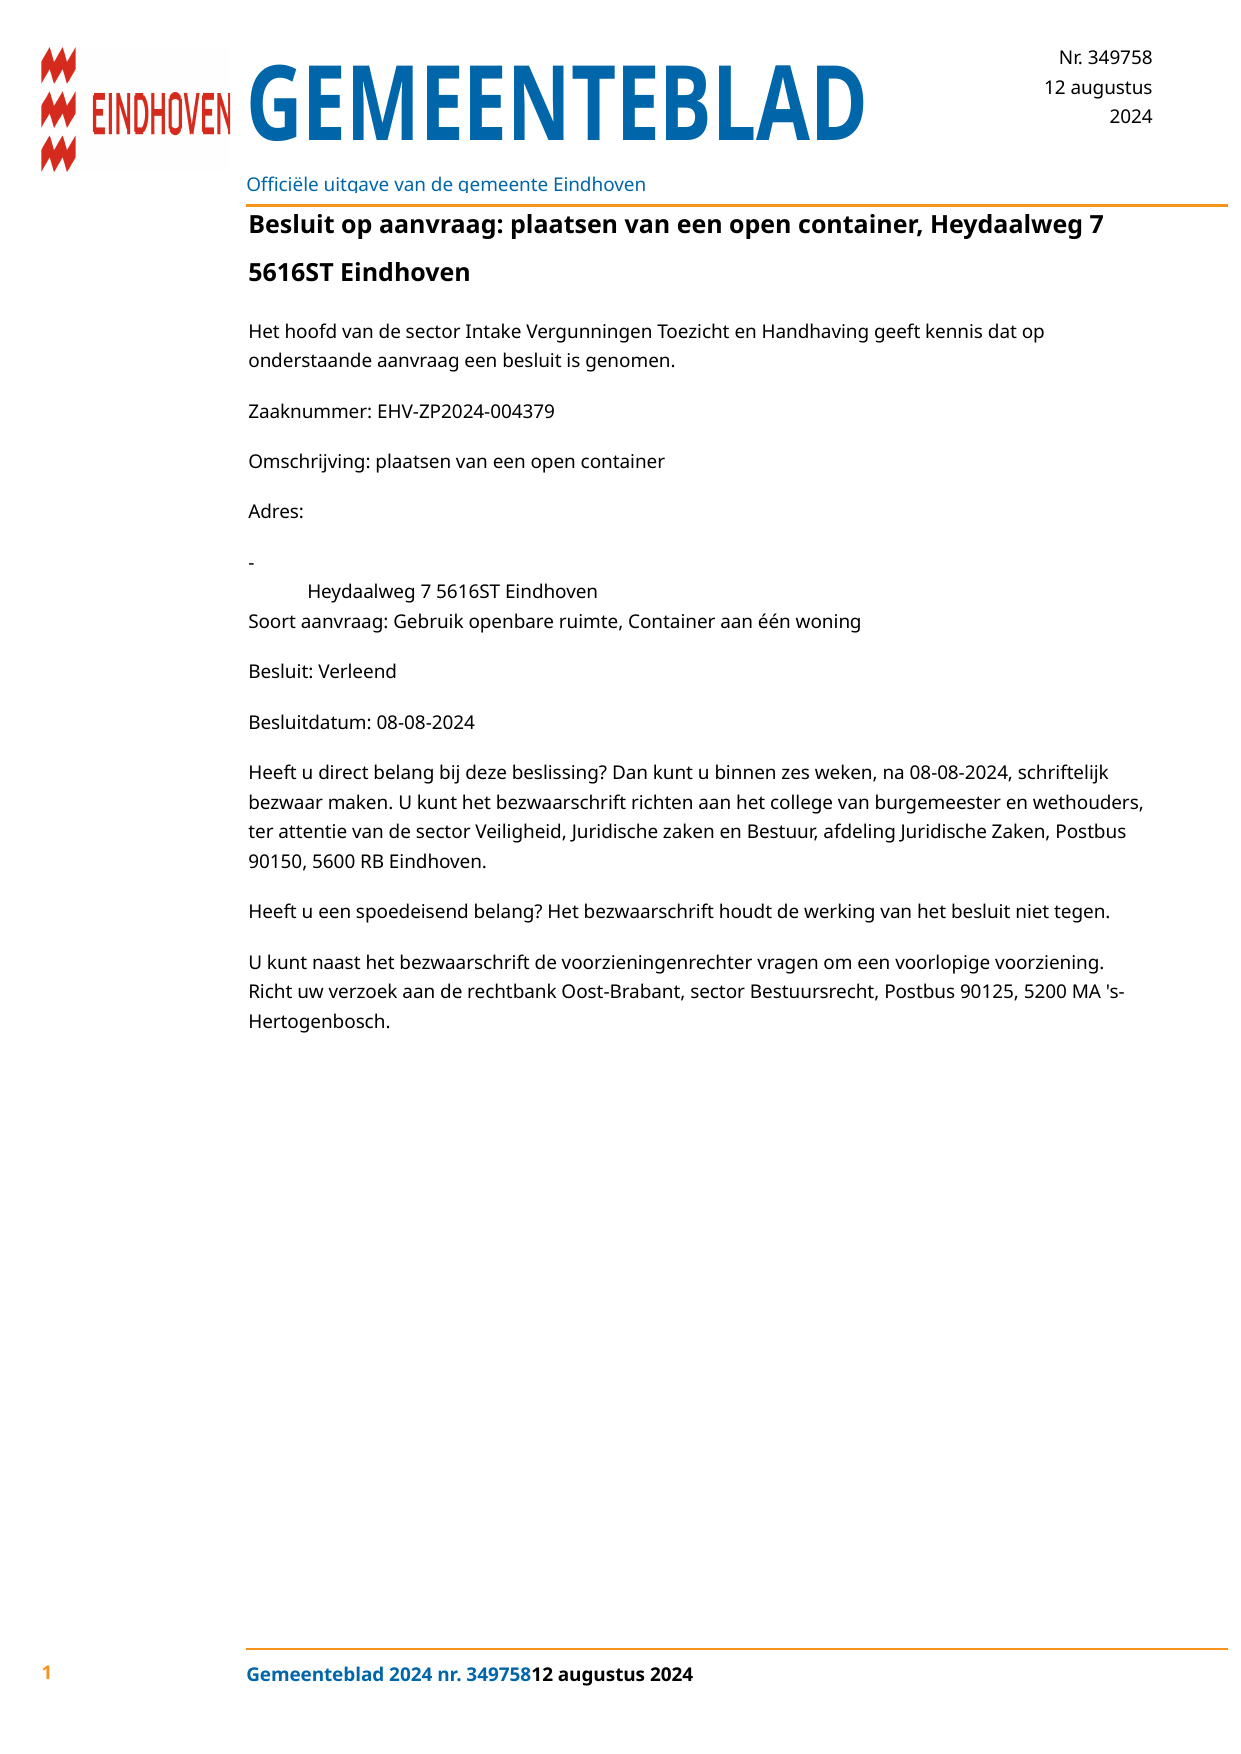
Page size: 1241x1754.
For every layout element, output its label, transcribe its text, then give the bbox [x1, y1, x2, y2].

text Omschrijving: plaatsen van een open container [248, 448, 1152, 474]
list Heydaalweg 7 5616ST Eindhoven [248, 579, 1152, 604]
text U kunt naast het bezwaarschrift de voorzieningenrechter vragen om een voorlopige voorziening. Richt uw verzoek aan de rechtbank Oost-Brabant, sector Bestuursrecht, Postbus 90125, 5200 MA 's-Hertogenbosch. [248, 949, 1152, 1034]
text Besluit op aanvraag: plaatsen van een open container, Heydaalweg 7 5616ST Eindhoven [248, 207, 1152, 288]
picture [41, 47, 231, 172]
text Soort aanvraag: Gebruik openbare ruimte, Container aan één woning [248, 608, 1152, 634]
text Zaaknummer: EHV-ZP2024-004379 [248, 398, 1152, 424]
text Heeft u direct belang bij deze beslissing? Dan kunt u binnen zes weken, na 08-08-2024, schriftelijk bezwaar maken. U kunt het bezwaarschrift richten aan het college van burgemeester en wethouders, ter attentie van de sector Veiligheid, Juridische zaken en Bestuur, afdeling Juridische Zaken, Postbus 90150, 5600 RB Eindhoven. [248, 759, 1152, 874]
text Adres: [248, 499, 1152, 524]
text Besluit: Verleend [248, 659, 1152, 684]
text Besluitdatum: 08-08-2024 [248, 709, 1152, 735]
text Het hoofd van de sector Intake Vergunningen Toezicht en Handhaving geeft kennis dat op onderstaande aanvraag een besluit is genomen. [248, 318, 1152, 373]
text Heeft u een spoedeisend belang? Het bezwaarschrift houdt de werking van het besluit niet tegen. [248, 899, 1152, 924]
